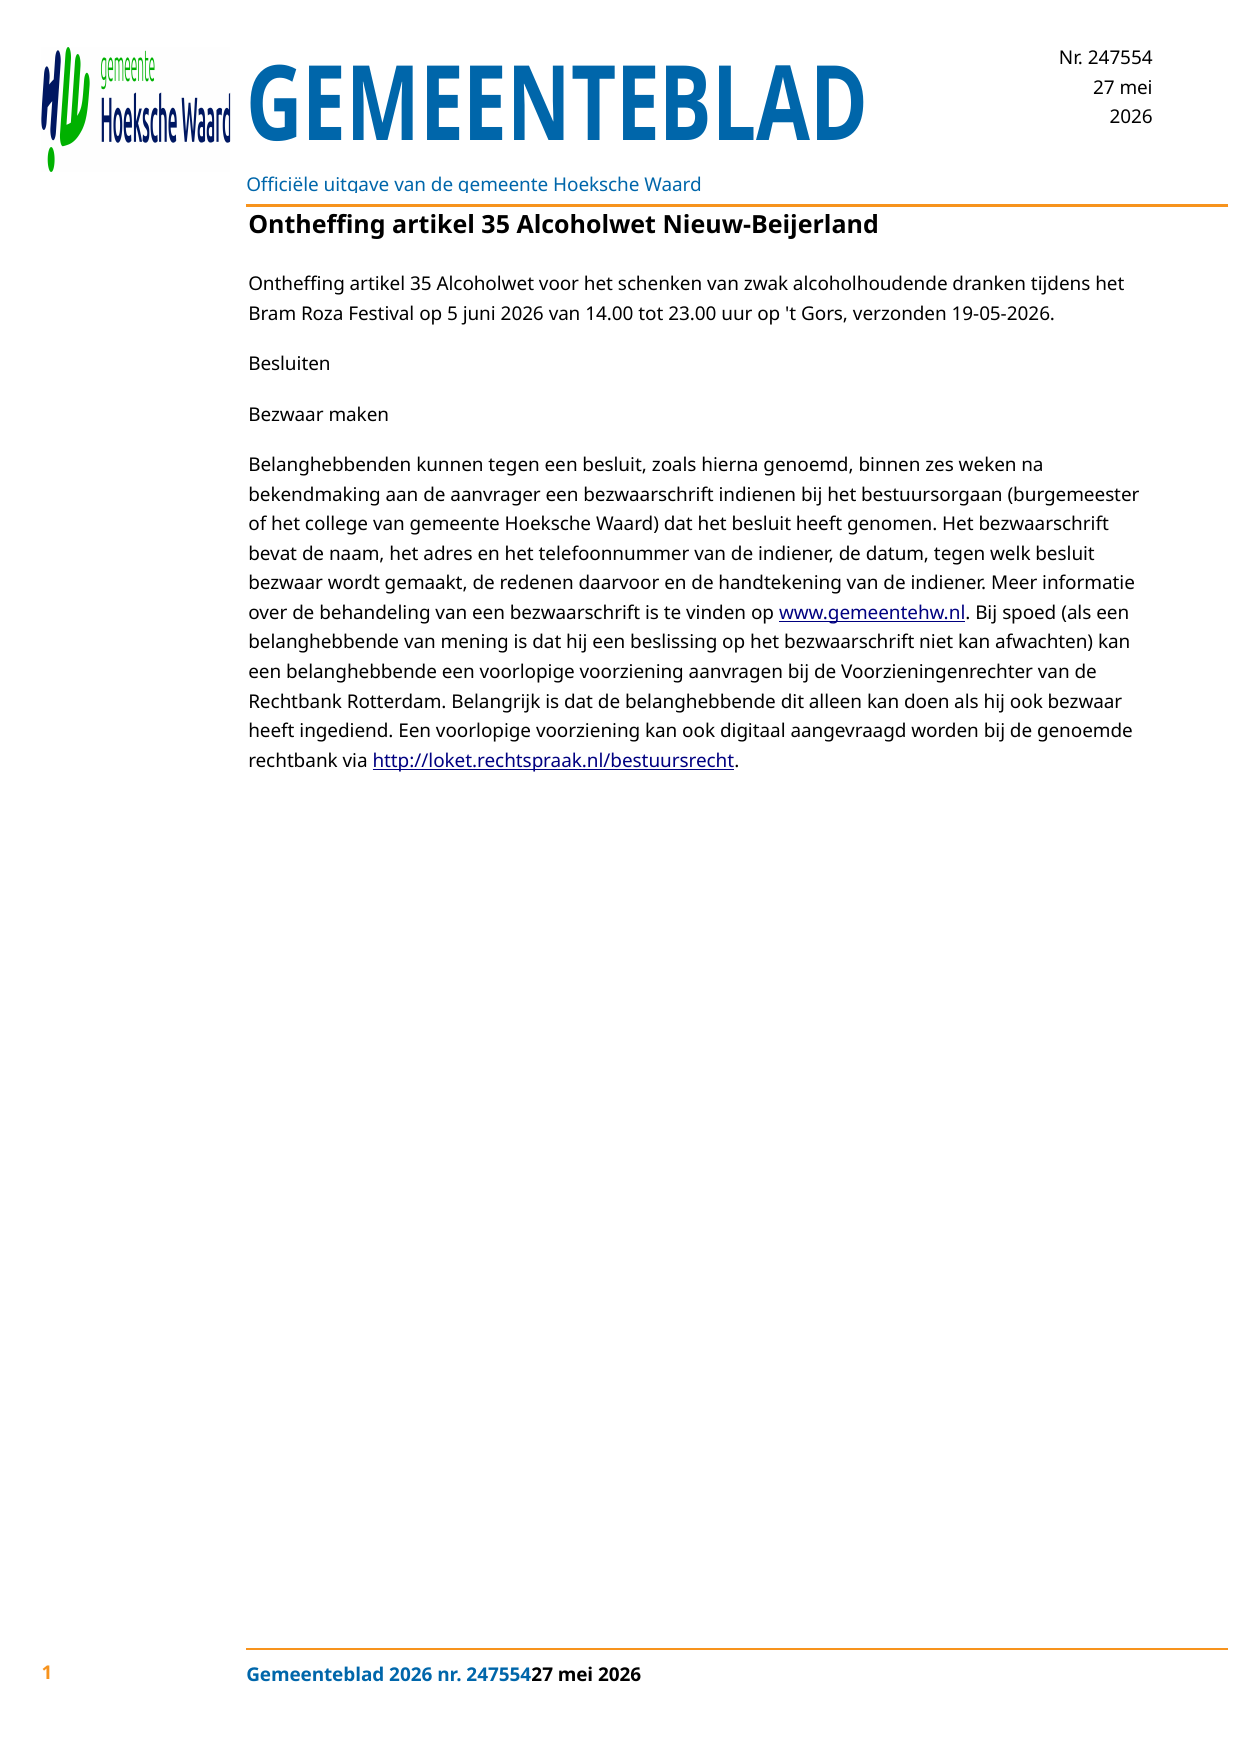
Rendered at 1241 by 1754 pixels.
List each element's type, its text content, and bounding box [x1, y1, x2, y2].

text Bezwaar maken [248, 401, 1152, 426]
text Ontheffing artikel 35 Alcoholwet Nieuw-Beijerland [248, 207, 1152, 241]
text Besluiten [248, 350, 1152, 376]
picture [41, 47, 231, 172]
text Ontheffing artikel 35 Alcoholwet voor het schenken van zwak alcoholhoudende dranken tijdens het Bram Roza Festival op 5 juni 2026 van 14.00 tot 23.00 uur op 't Gors, verzonden 19-05-2026. [248, 270, 1152, 326]
text Belanghebbenden kunnen tegen een besluit, zoals hierna genoemd, binnen zes weken na bekendmaking aan de aanvrager een bezwaarschrift indienen bij het bestuursorgaan (burgemeester of het college van gemeente Hoeksche Waard) dat het besluit heeft genomen. Het bezwaarschrift bevat de naam, het adres en het telefoonnummer van de indiener, de datum, tegen welk besluit bezwaar wordt gemaakt, de redenen daarvoor en de handtekening van de indiener. Meer informatie over de behandeling van een bezwaarschrift is te vinden op www.gemeentehw.nl. Bij spoed (als een belanghebbende van mening is dat hij een beslissing op het bezwaarschrift niet kan afwachten) kan een belanghebbende een voorlopige voorziening aanvragen bij de Voorzieningenrechter van de Rechtbank Rotterdam. Belangrijk is dat de belanghebbende dit alleen kan doen als hij ook bezwaar heeft ingediend. Een voorlopige voorziening kan ook digitaal aangevraagd worden bij de genoemde rechtbank via http://loket.rechtspraak.nl/bestuursrecht. [248, 451, 1152, 773]
